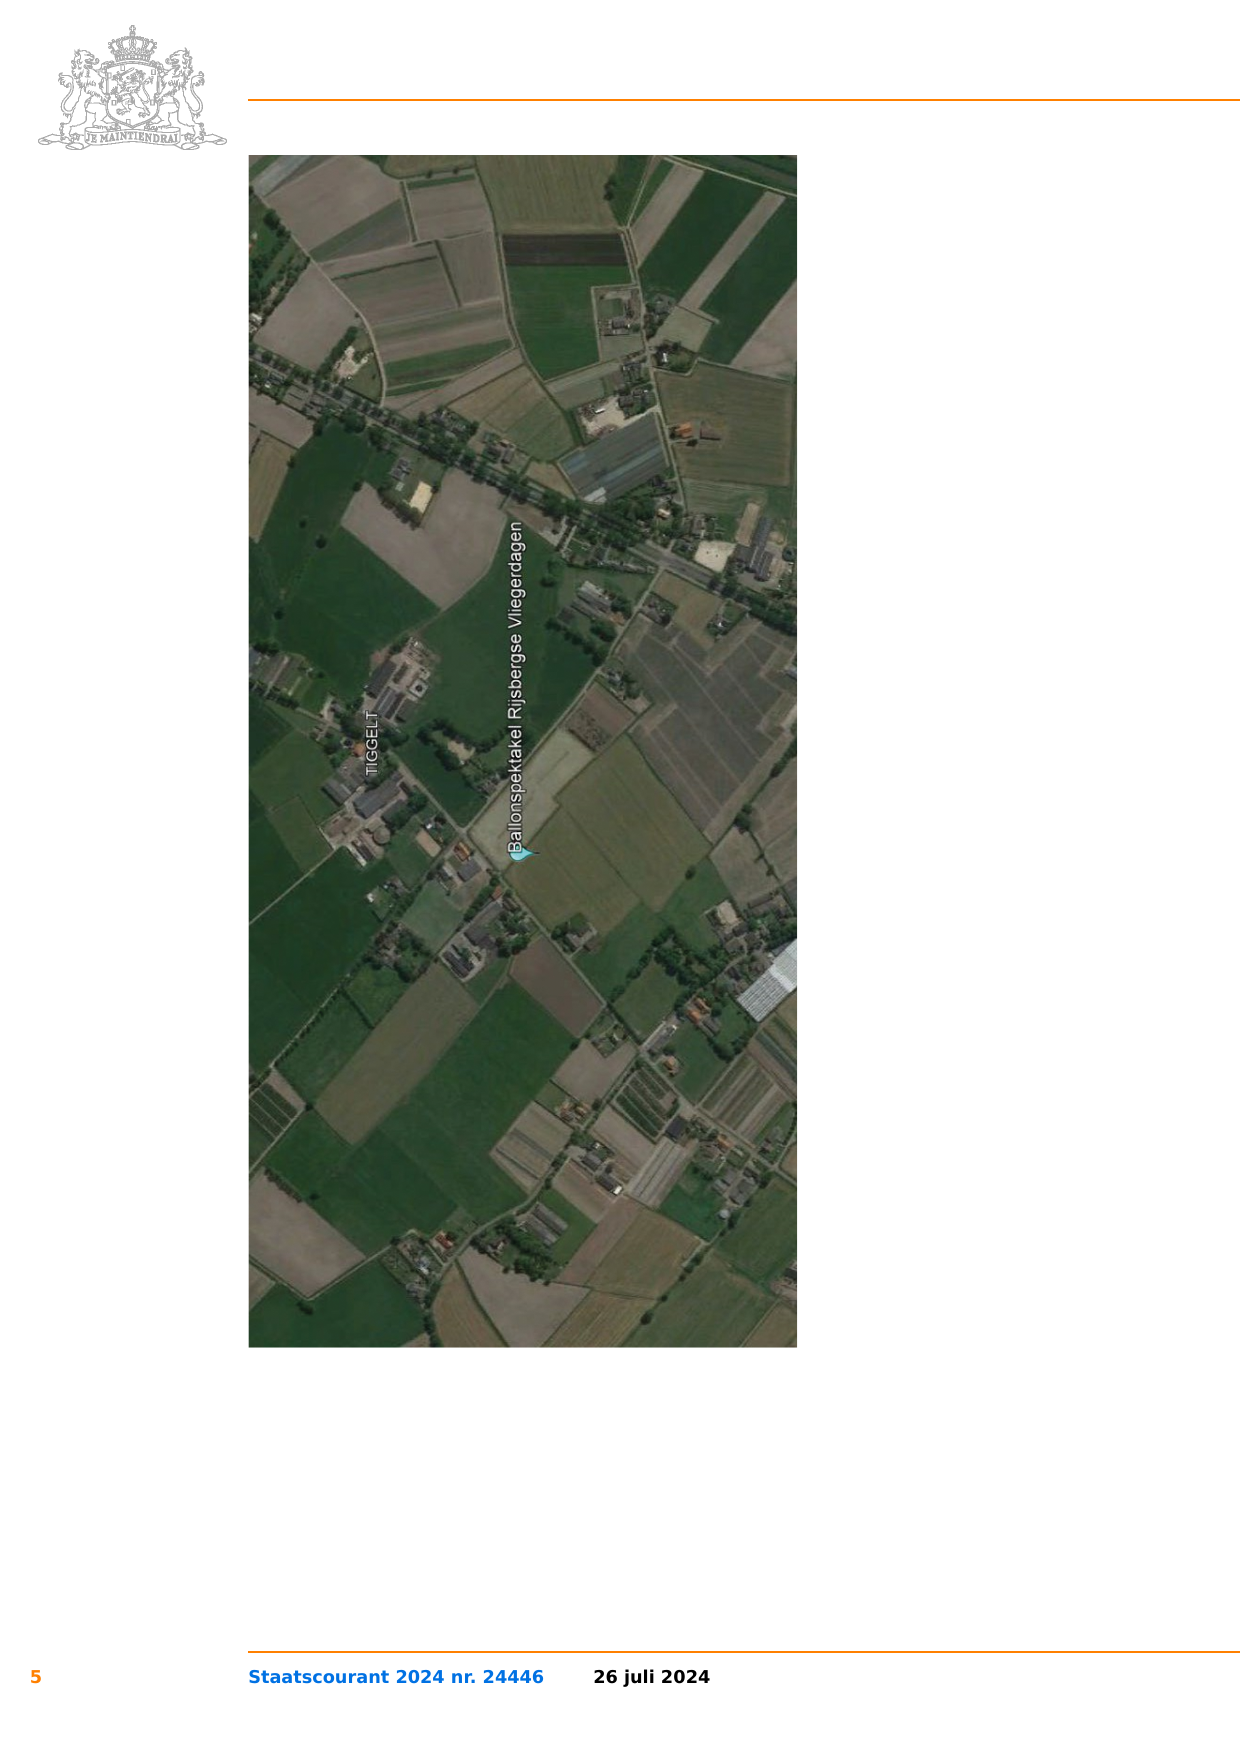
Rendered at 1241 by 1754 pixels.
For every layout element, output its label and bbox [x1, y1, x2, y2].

picture [38, 25, 227, 150]
picture [248, 155, 798, 1348]
